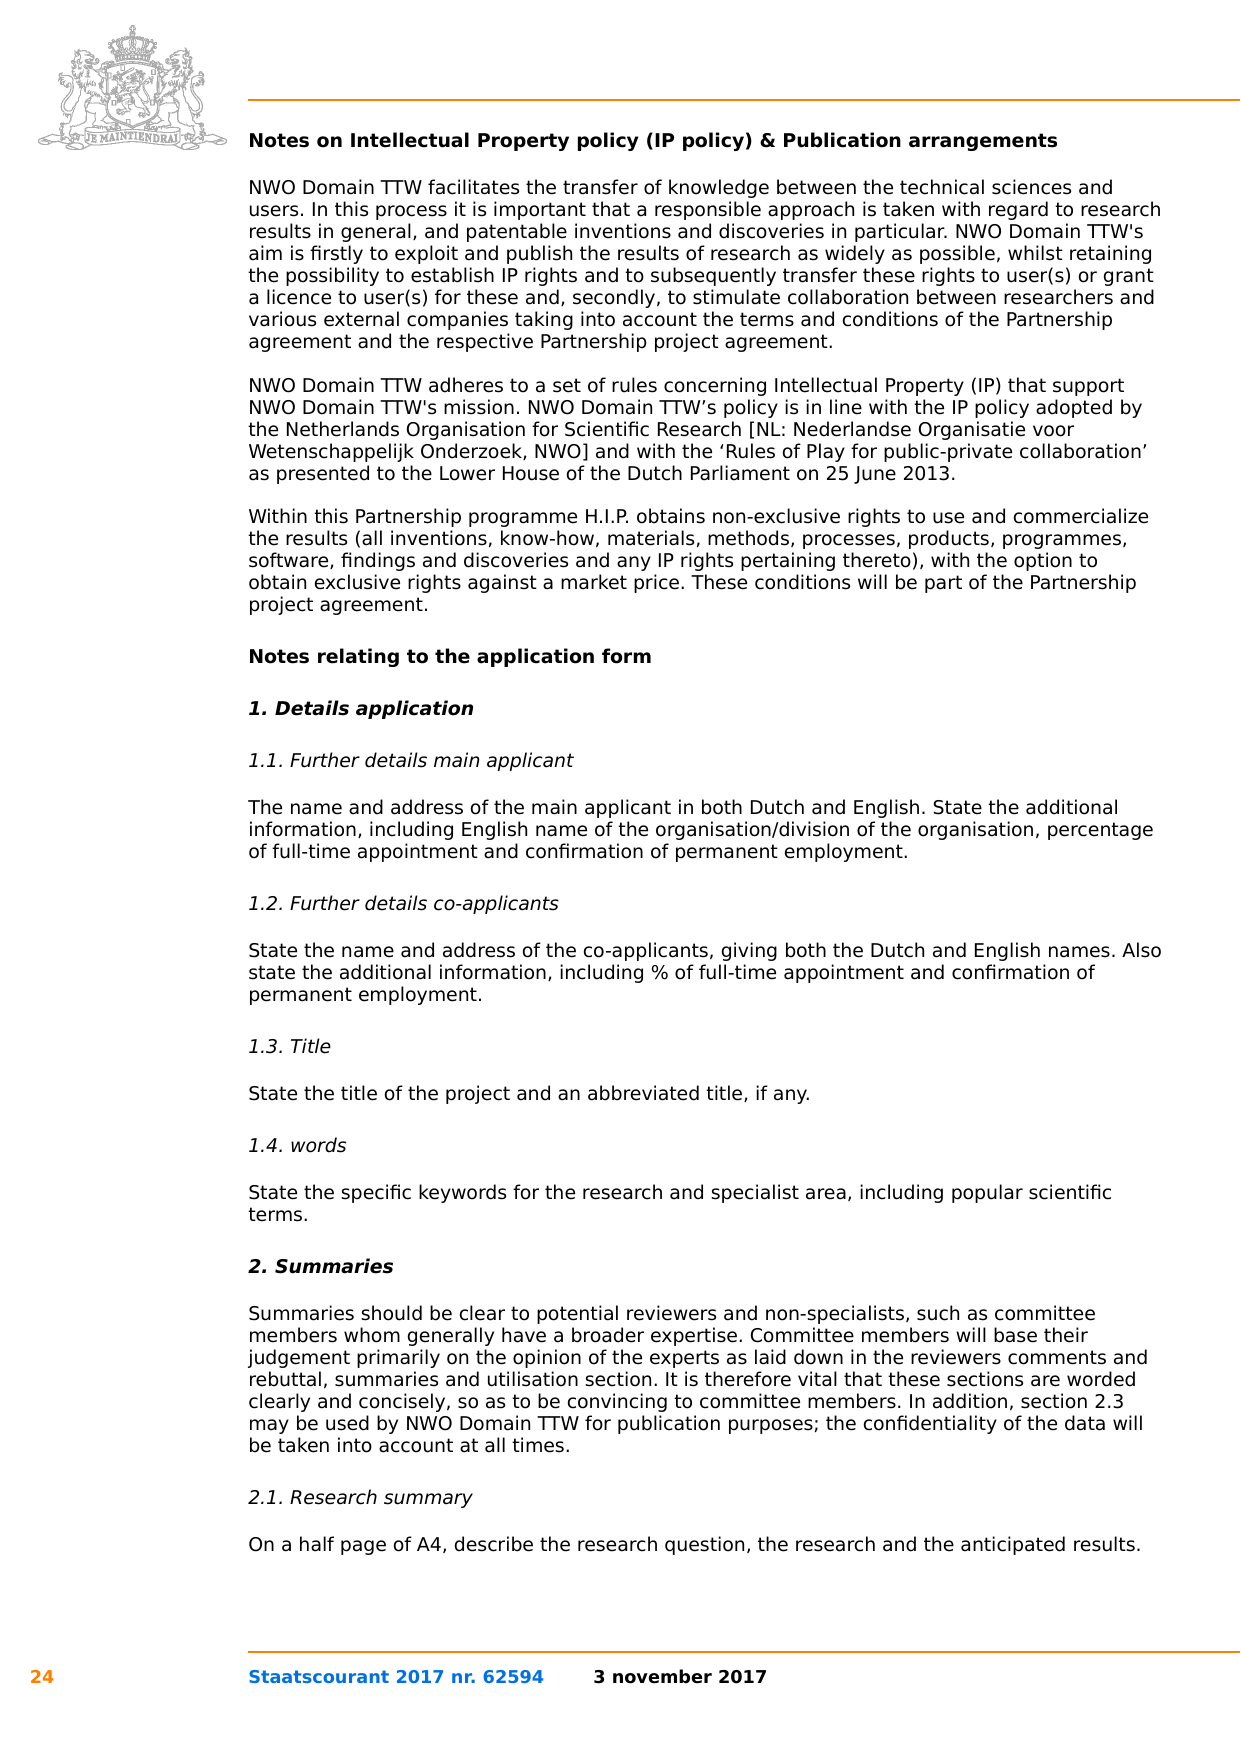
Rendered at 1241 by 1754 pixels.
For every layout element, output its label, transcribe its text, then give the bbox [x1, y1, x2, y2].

text Within this Partnership programme H.I.P. obtains non-exclusive rights to use and commercialize the results (all inventions, know-how, materials, methods, processes, products, programmes, software, findings and discoveries and any IP rights pertaining thereto), with the option to obtain exclusive rights against a market price. These conditions will be part of the Partnership project agreement. [248, 506, 1163, 616]
text NWO Domain TTW adheres to a set of rules concerning Intellectual Property (IP) that support NWO Domain TTW's mission. NWO Domain TTW’s policy is in line with the IP policy adopted by the Netherlands Organisation for Scientific Research [NL: Nederlandse Organisatie voor Wetenschappelijk Onderzoek, NWO] and with the ‘Rules of Play for public-private collaboration’ as presented to the Lower House of the Dutch Parliament on 25 June 2013. [248, 374, 1163, 484]
picture [38, 25, 227, 150]
subtitle Notes relating to the application form [248, 646, 1163, 668]
subtitle 2. Summaries [248, 1256, 1163, 1278]
text State the specific keywords for the research and specialist area, including popular scientific terms. [248, 1182, 1163, 1226]
subtitle 1.3. Title [248, 1036, 1163, 1058]
text On a half page of A4, describe the research question, the research and the anticipated results. [248, 1534, 1163, 1556]
subtitle 1.2. Further details co-applicants [248, 893, 1163, 915]
subtitle 1. Details application [248, 698, 1163, 720]
text State the title of the project and an abbreviated title, if any. [248, 1083, 1163, 1105]
subtitle Notes on Intellectual Property policy (IP policy) & Publication arrangements [248, 130, 1163, 152]
subtitle 2.1. Research summary [248, 1487, 1163, 1509]
subtitle 1.4. words [248, 1135, 1163, 1157]
text State the name and address of the co-applicants, giving both the Dutch and English names. Also state the additional information, including % of full-time appointment and confirmation of permanent employment. [248, 940, 1163, 1006]
text NWO Domain TTW facilitates the transfer of knowledge between the technical sciences and users. In this process it is important that a responsible approach is taken with regard to research results in general, and patentable inventions and discoveries in particular. NWO Domain TTW's aim is firstly to exploit and publish the results of research as widely as possible, whilst retaining the possibility to establish IP rights and to subsequently transfer these rights to user(s) or grant a licence to user(s) for these and, secondly, to stimulate collaboration between researchers and various external companies taking into account the terms and conditions of the Partnership agreement and the respective Partnership project agreement. [248, 177, 1163, 353]
subtitle 1.1. Further details main applicant [248, 750, 1163, 772]
text Summaries should be clear to potential reviewers and non-specialists, such as committee members whom generally have a broader expertise. Committee members will base their judgement primarily on the opinion of the experts as laid down in the reviewers comments and rebuttal, summaries and utilisation section. It is therefore vital that these sections are worded clearly and concisely, so as to be convincing to committee members. In addition, section 2.3 may be used by NWO Domain TTW for publication purposes; the confidentiality of the data will be taken into account at all times. [248, 1303, 1163, 1457]
text The name and address of the main applicant in both Dutch and English. State the additional information, including English name of the organisation/division of the organisation, percentage of full-time appointment and confirmation of permanent employment. [248, 797, 1163, 863]
